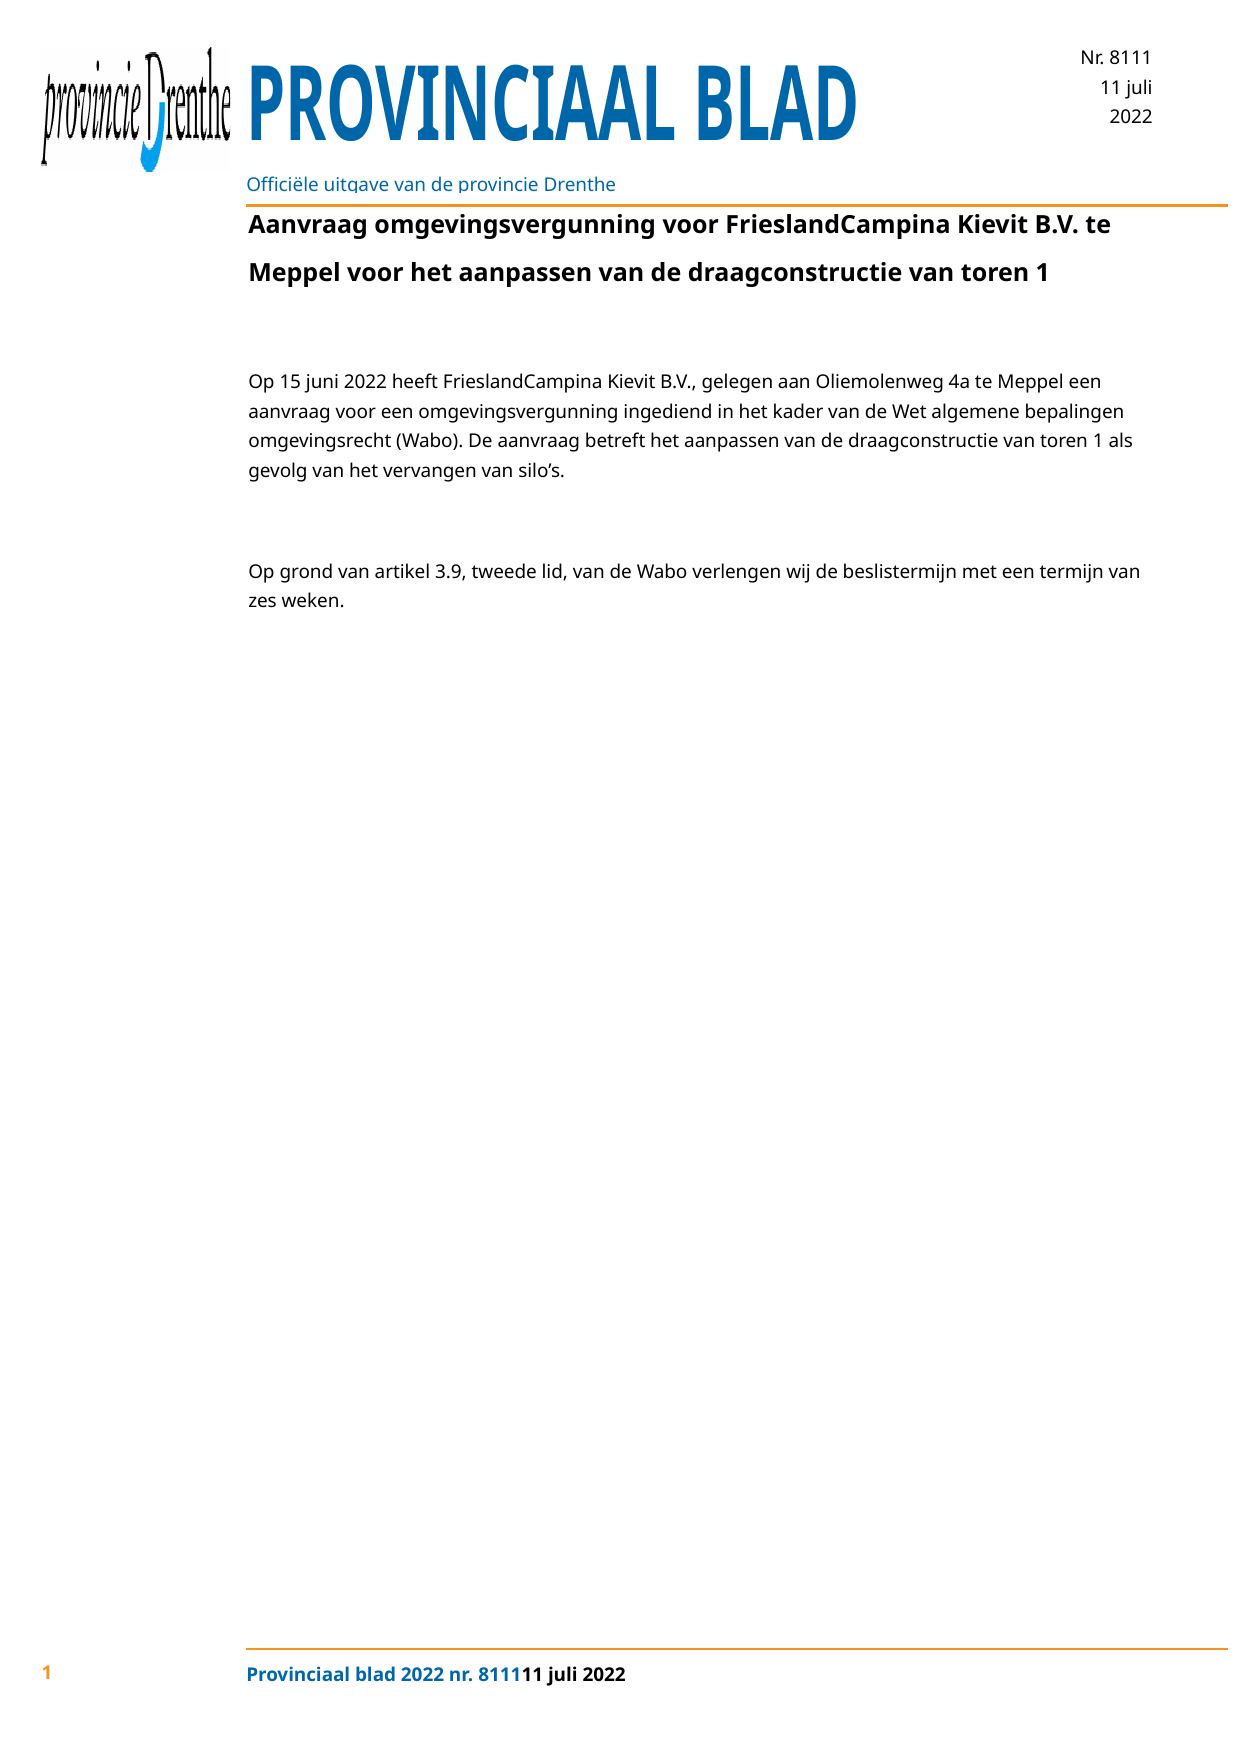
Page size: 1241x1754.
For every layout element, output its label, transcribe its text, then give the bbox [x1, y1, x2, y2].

text Op 15 juni 2022 heeft FrieslandCampina Kievit B.V., gelegen aan Oliemolenweg 4a te Meppel een aanvraag voor een omgevingsvergunning ingediend in het kader van de Wet algemene bepalingen omgevingsrecht (Wabo). De aanvraag betreft het aanpassen van de draagconstructie van toren 1 als gevolg van het vervangen van silo’s. [248, 368, 1152, 483]
text Op grond van artikel 3.9, tweede lid, van de Wabo verlengen wij de beslistermijn met een termijn van zes weken. [248, 558, 1152, 613]
picture [41, 47, 231, 172]
text Aanvraag omgevingsvergunning voor FrieslandCampina Kievit B.V. te Meppel voor het aanpassen van de draagconstructie van toren 1 [248, 207, 1152, 288]
